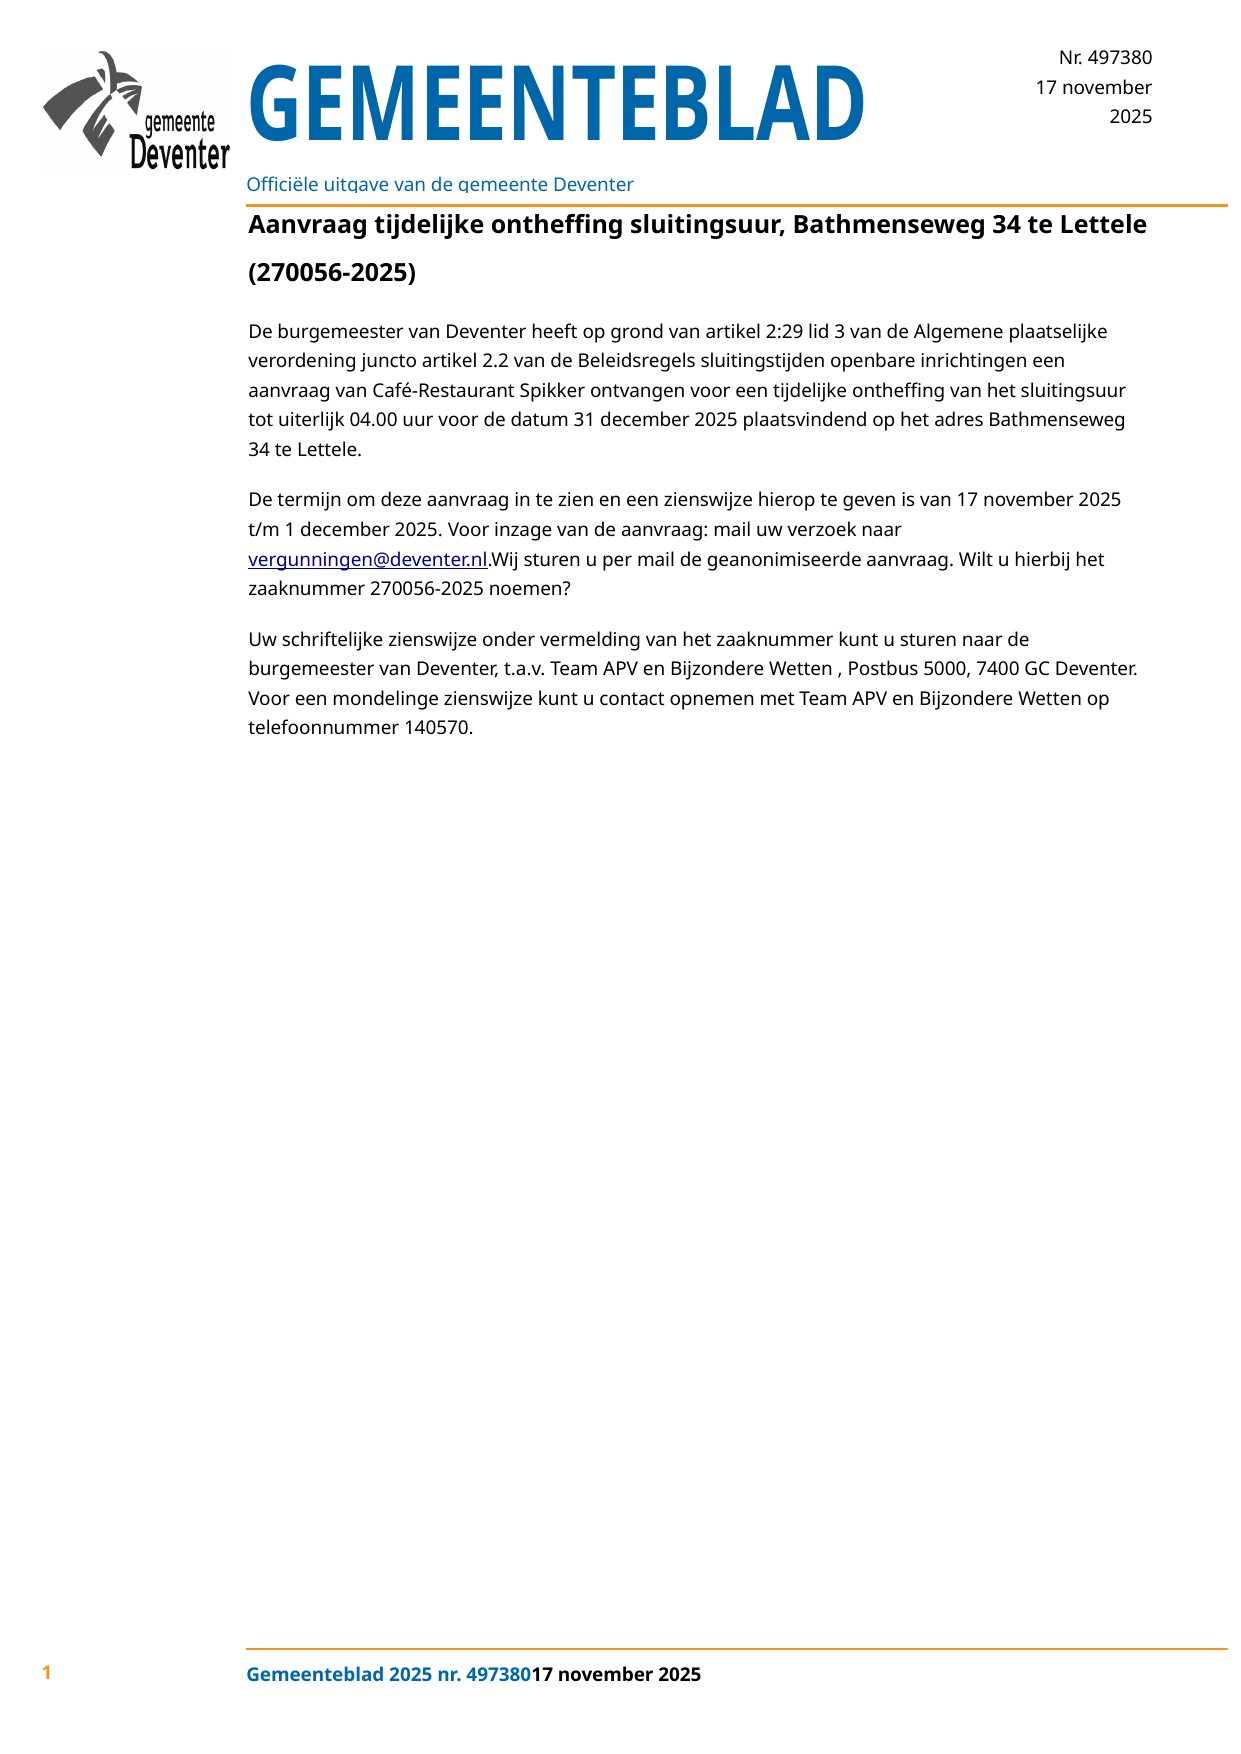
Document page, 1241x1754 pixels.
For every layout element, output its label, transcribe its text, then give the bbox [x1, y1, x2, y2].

text Uw schriftelijke zienswijze onder vermelding van het zaaknummer kunt u sturen naar de burgemeester van Deventer, t.a.v. Team APV en Bijzondere Wetten , Postbus 5000, 7400 GC Deventer. Voor een mondelinge zienswijze kunt u contact opnemen met Team APV en Bijzondere Wetten op telefoonnummer 140570. [248, 626, 1152, 740]
text Aanvraag tijdelijke ontheffing sluitingsuur, Bathmenseweg 34 te Lettele (270056-2025) [248, 207, 1152, 288]
text De burgemeester van Deventer heeft op grond van artikel 2:29 lid 3 van de Algemene plaatselijke verordening juncto artikel 2.2 van de Beleidsregels sluitingstijden openbare inrichtingen een aanvraag van Café-Restaurant Spikker ontvangen voor een tijdelijke ontheffing van het sluitingsuur tot uiterlijk 04.00 uur voor de datum 31 december 2025 plaatsvindend op het adres Bathmenseweg 34 te Lettele. [248, 318, 1152, 462]
text De termijn om deze aanvraag in te zien en een zienswijze hierop te geven is van 17 november 2025 t/m 1 december 2025. Voor inzage van de aanvraag: mail uw verzoek naar vergunningen@deventer.nl.Wij sturen u per mail de geanonimiseerde aanvraag. Wilt u hierbij het zaaknummer 270056-2025 noemen? [248, 487, 1152, 601]
picture [41, 47, 231, 172]
